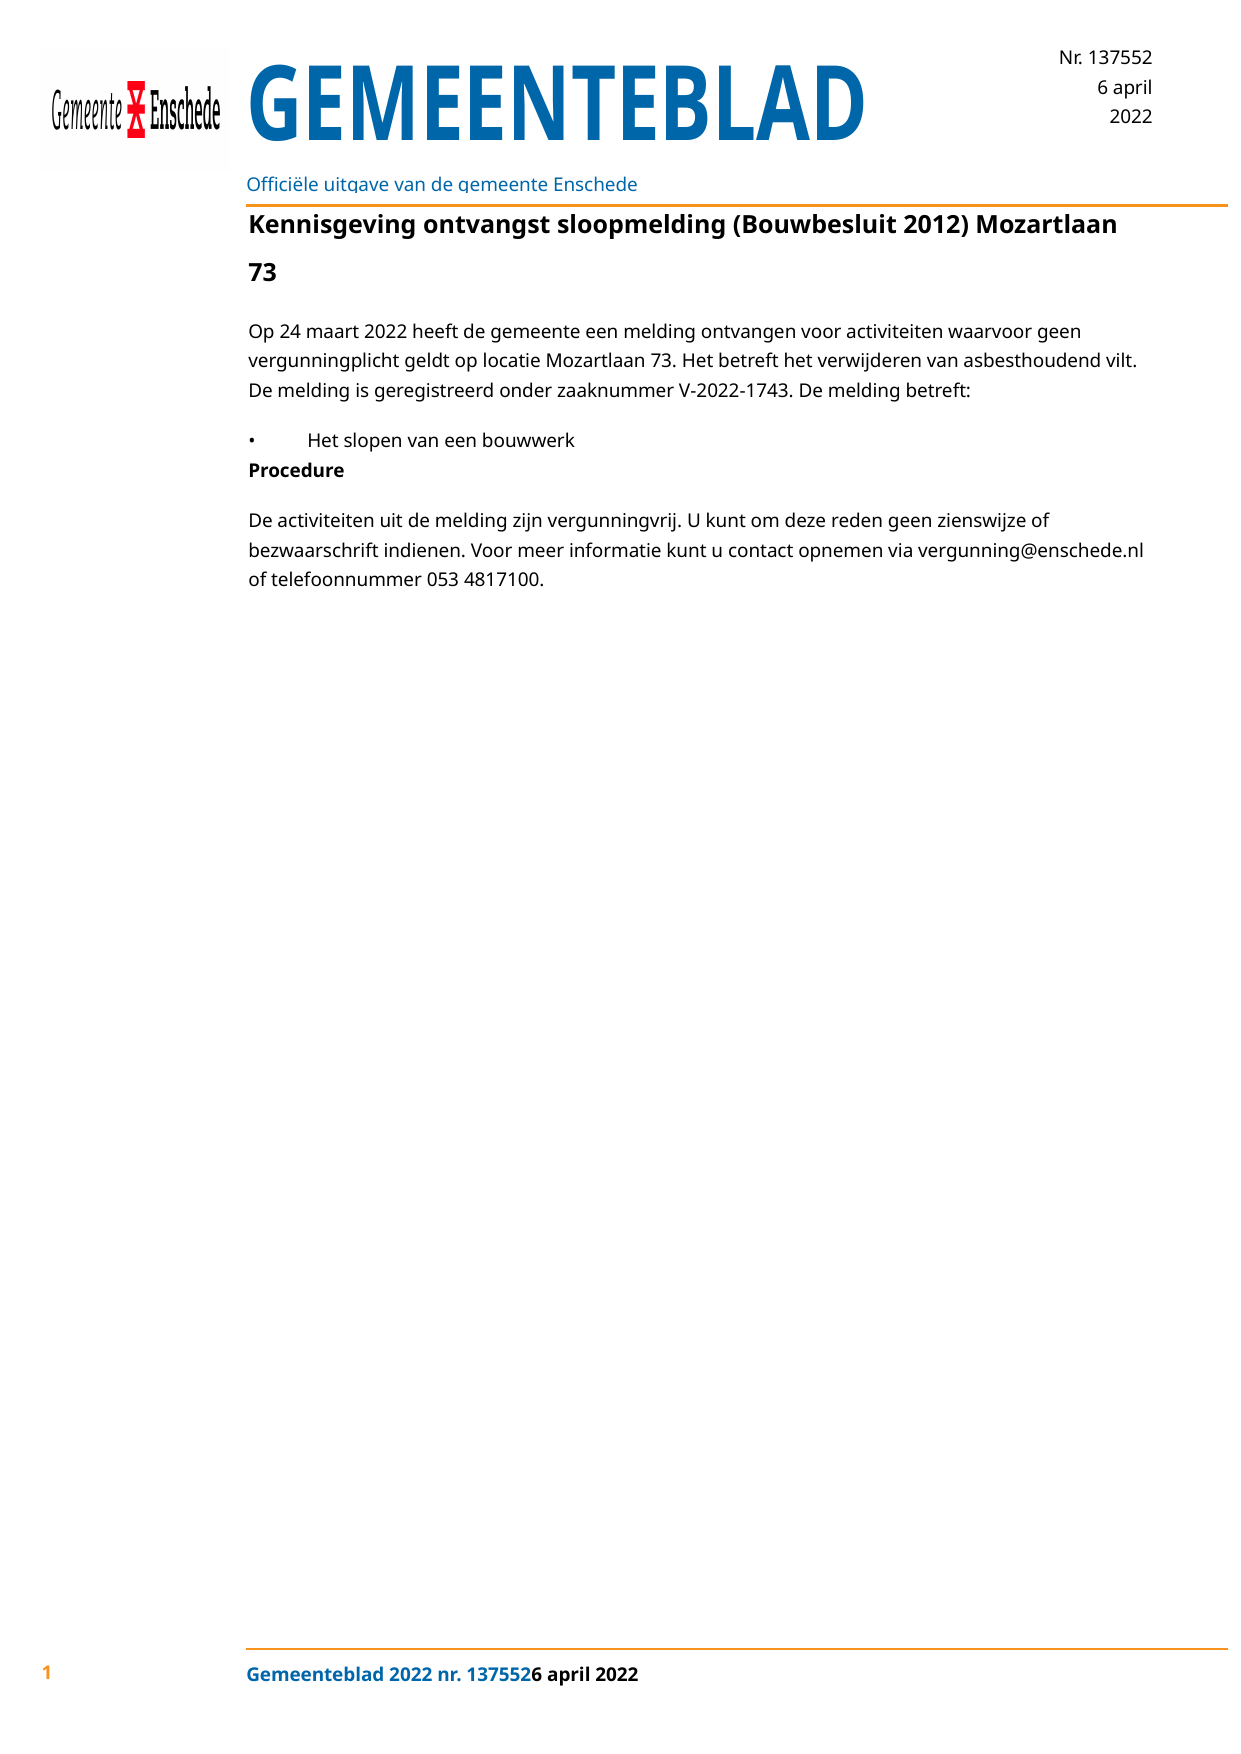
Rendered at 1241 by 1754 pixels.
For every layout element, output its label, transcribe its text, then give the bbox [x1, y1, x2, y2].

text De activiteiten uit de melding zijn vergunningvrij. U kunt om deze reden geen zienswijze of bezwaarschrift indienen. Voor meer informatie kunt u contact opnemen via vergunning@enschede.nl of telefoonnummer 053 4817100. [248, 507, 1152, 592]
picture [41, 47, 231, 172]
list Het slopen van een bouwwerk [248, 427, 1152, 453]
text Procedure [248, 457, 1152, 483]
text Op 24 maart 2022 heeft de gemeente een melding ontvangen voor activiteiten waarvoor geen vergunningplicht geldt op locatie Mozartlaan 73. Het betreft het verwijderen van asbesthoudend vilt. De melding is geregistreerd onder zaaknummer V-2022-1743. De melding betreft: [248, 318, 1152, 403]
text Kennisgeving ontvangst sloopmelding (Bouwbesluit 2012) Mozartlaan 73 [248, 207, 1152, 288]
